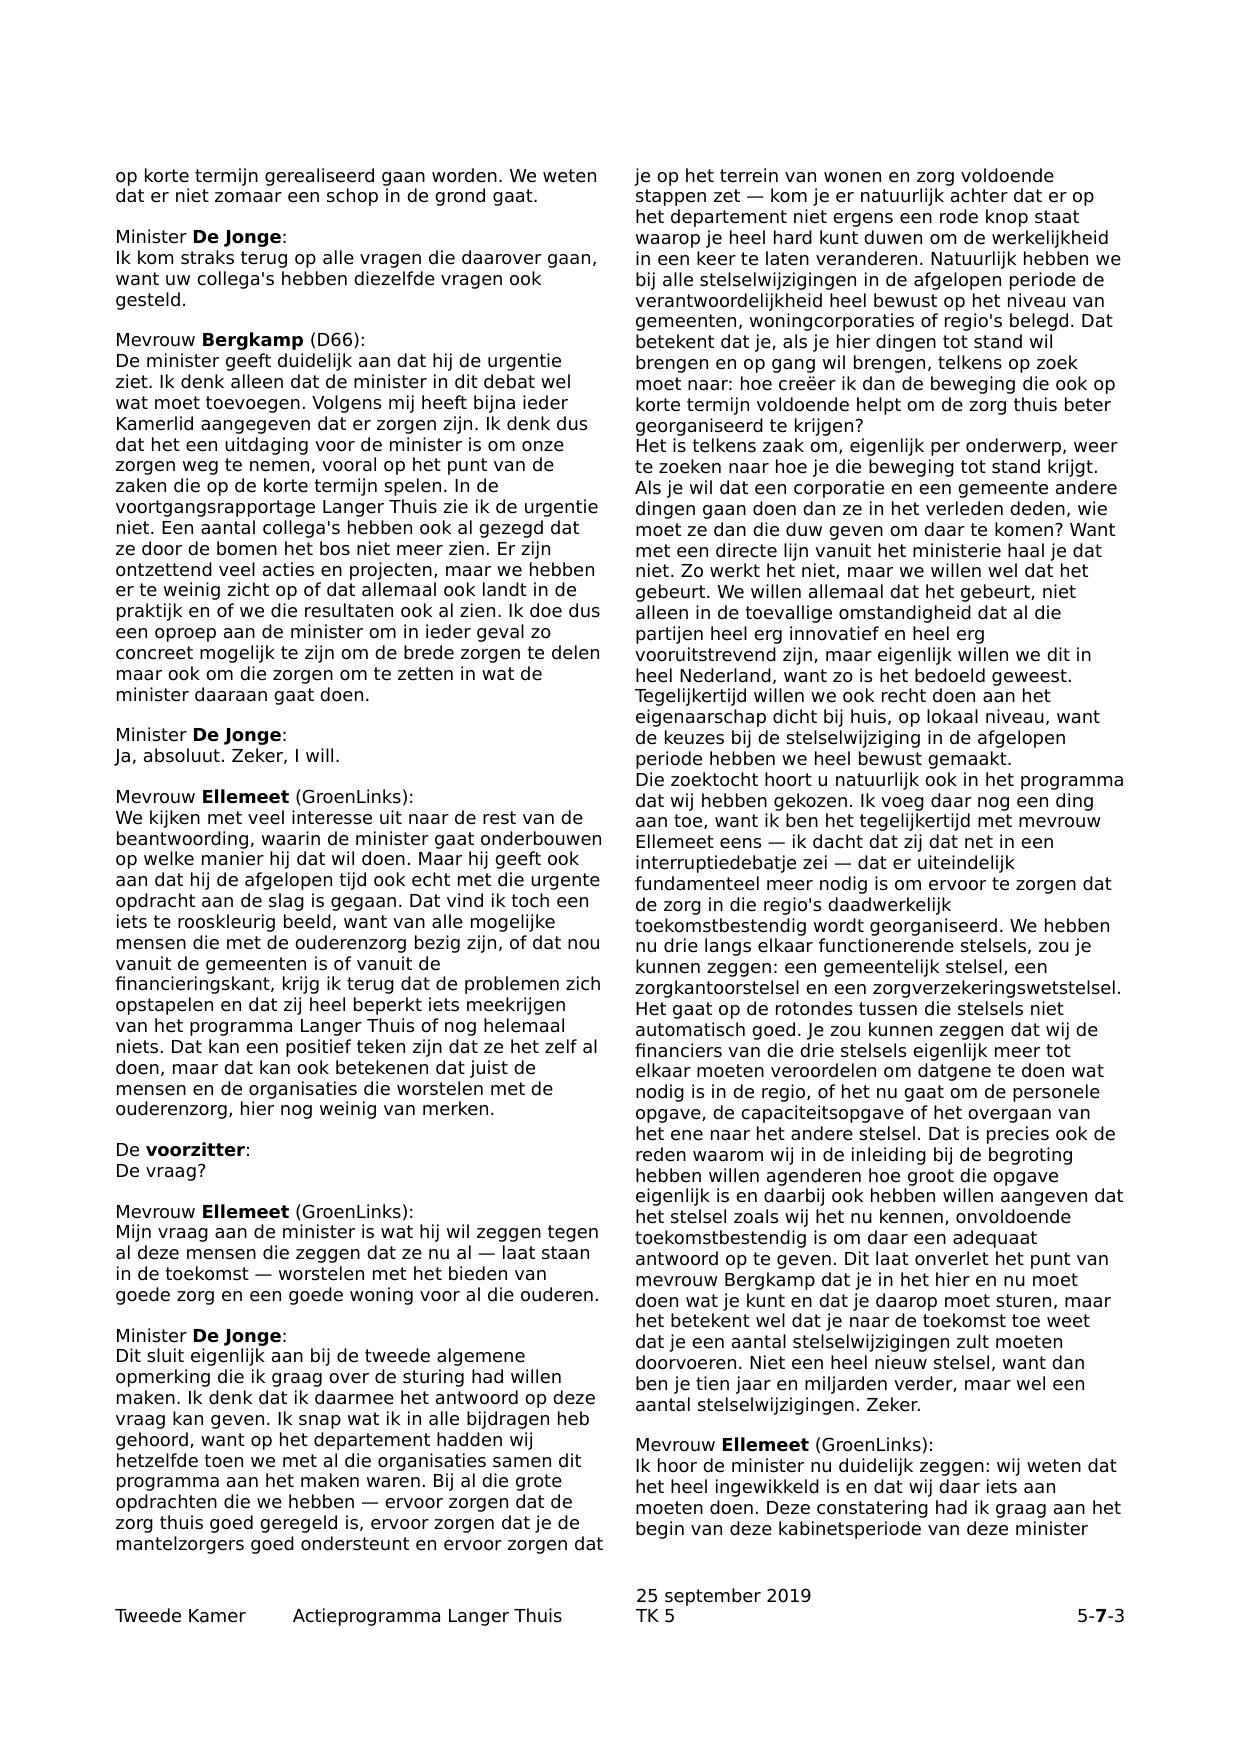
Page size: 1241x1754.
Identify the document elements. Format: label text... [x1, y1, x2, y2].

text De minister geeft duidelijk aan dat hij de urgentie ziet. Ik denk alleen dat de minister in dit debat wel wat moet toevoegen. Volgens mij heeft bijna ieder Kamerlid aangegeven dat er zorgen zijn. Ik denk dus dat het een uitdaging voor de minister is om onze zorgen weg te nemen, vooral op het punt van de zaken die op de korte termijn spelen. In de voortgangsrapportage Langer Thuis zie ik de urgentie niet. Een aantal collega's hebben ook al gezegd dat ze door de bomen het bos niet meer zien. Er zijn ontzettend veel acties en projecten, maar we hebben er te weinig zicht op of dat allemaal ook landt in de praktijk en of we die resultaten ook al zien. Ik doe dus een oproep aan de minister om in ieder geval zo concreet mogelijk te zijn om de brede zorgen te delen maar ook om die zorgen om te zetten in wat de minister daaraan gaat doen. [115, 351, 605, 705]
text op korte termijn gerealiseerd gaan worden. We weten dat er niet zomaar een schop in de grond gaat. [115, 165, 605, 207]
text Dit sluit eigenlijk aan bij de tweede algemene opmerking die ik graag over de sturing had willen maken. Ik denk dat ik daarmee het antwoord op deze vraag kan geven. Ik snap wat ik in alle bijdragen heb gehoord, want op het departement hadden wij hetzelfde toen we met al die organisaties samen dit programma aan het maken waren. Bij al die grote opdrachten die we hebben — ervoor zorgen dat de zorg thuis goed geregeld is, ervoor zorgen dat je de mantelzorgers goed ondersteunt en ervoor zorgen dat [115, 1346, 605, 1554]
text Ik hoor de minister nu duidelijk zeggen: wij weten dat het heel ingewikkeld is en dat wij daar iets aan moeten doen. Deze constatering had ik graag aan het begin van deze kabinetsperiode van deze minister [635, 1456, 1125, 1539]
text Mevrouw Ellemeet (GroenLinks): [115, 787, 605, 807]
text Mevrouw Bergkamp (D66): [115, 330, 605, 351]
text Minister De Jonge: [115, 1326, 605, 1346]
text Ik kom straks terug op alle vragen die daarover gaan, want uw collega's hebben diezelfde vragen ook gesteld. [115, 248, 605, 310]
text Minister De Jonge: [115, 725, 605, 746]
text De voorzitter: [115, 1140, 605, 1161]
text Mijn vraag aan de minister is wat hij wil zeggen tegen al deze mensen die zeggen dat ze nu al — laat staan in de toekomst — worstelen met het bieden van goede zorg en een goede woning voor al die ouderen. [115, 1222, 605, 1306]
text Die zoektocht hoort u natuurlijk ook in het programma dat wij hebben gekozen. Ik voeg daar nog een ding aan toe, want ik ben het tegelijkertijd met mevrouw Ellemeet eens — ik dacht dat zij dat net in een interruptiedebatje zei — dat er uiteindelijk fundamenteel meer nodig is om ervoor te zorgen dat de zorg in die regio's daadwerkelijk toekomstbestendig wordt georganiseerd. We hebben nu drie langs elkaar functionerende stelsels, zou je kunnen zeggen: een gemeentelijk stelsel, een zorgkantoorstelsel en een zorgverzekeringswetstelsel. Het gaat op de rotondes tussen die stelsels niet automatisch goed. Je zou kunnen zeggen dat wij de financiers van die drie stelsels eigenlijk meer tot elkaar moeten veroordelen om datgene te doen wat nodig is in de regio, of het nu gaat om de personele opgave, de capaciteitsopgave of het overgaan van het ene naar het andere stelsel. Dat is precies ook de reden waarom wij in de inleiding bij de begroting hebben willen agenderen hoe groot die opgave eigenlijk is en daarbij ook hebben willen aangeven dat het stelsel zoals wij het nu kennen, onvoldoende toekomstbestendig is om daar een adequaat antwoord op te geven. Dit laat onverlet het punt van mevrouw Bergkamp dat je in het hier en nu moet doen wat je kunt en dat je daarop moet sturen, maar het betekent wel dat je naar de toekomst toe weet dat je een aantal stelselwijzigingen zult moeten doorvoeren. Niet een heel nieuw stelsel, want dan ben je tien jaar en miljarden verder, maar wel een aantal stelselwijzigingen. Zeker. [635, 769, 1125, 1415]
text Mevrouw Ellemeet (GroenLinks): [115, 1201, 605, 1222]
text Ja, absoluut. Zeker, I will. [115, 746, 605, 767]
text We kijken met veel interesse uit naar de rest van de beantwoording, waarin de minister gaat onderbouwen op welke manier hij dat wil doen. Maar hij geeft ook aan dat hij de afgelopen tijd ook echt met die urgente opdracht aan de slag is gegaan. Dat vind ik toch een iets te rooskleurig beeld, want van alle mogelijke mensen die met de ouderenzorg bezig zijn, of dat nou vanuit de gemeenten is of vanuit de financieringskant, krijg ik terug dat de problemen zich opstapelen en dat zij heel beperkt iets meekrijgen van het programma Langer Thuis of nog helemaal niets. Dat kan een positief teken zijn dat ze het zelf al doen, maar dat kan ook betekenen dat juist de mensen en de organisaties die worstelen met de ouderenzorg, hier nog weinig van merken. [115, 807, 605, 1120]
text Het is telkens zaak om, eigenlijk per onderwerp, weer te zoeken naar hoe je die beweging tot stand krijgt. Als je wil dat een corporatie en een gemeente andere dingen gaan doen dan ze in het verleden deden, wie moet ze dan die duw geven om daar te komen? Want met een directe lijn vanuit het ministerie haal je dat niet. Zo werkt het niet, maar we willen wel dat het gebeurt. We willen allemaal dat het gebeurt, niet alleen in de toevallige omstandigheid dat al die partijen heel erg innovatief en heel erg vooruitstrevend zijn, maar eigenlijk willen we dit in heel Nederland, want zo is het bedoeld geweest. Tegelijkertijd willen we ook recht doen aan het eigenaarschap dicht bij huis, op lokaal niveau, want de keuzes bij de stelselwijziging in de afgelopen periode hebben we heel bewust gemaakt. [635, 436, 1125, 769]
text Minister De Jonge: [115, 227, 605, 248]
text je op het terrein van wonen en zorg voldoende stappen zet — kom je er natuurlijk achter dat er op het departement niet ergens een rode knop staat waarop je heel hard kunt duwen om de werkelijkheid in een keer te laten veranderen. Natuurlijk hebben we bij alle stelselwijzigingen in de afgelopen periode de verantwoordelijkheid heel bewust op het niveau van gemeenten, woningcorporaties of regio's belegd. Dat betekent dat je, als je hier dingen tot stand wil brengen en op gang wil brengen, telkens op zoek moet naar: hoe creëer ik dan de beweging die ook op korte termijn voldoende helpt om de zorg thuis beter georganiseerd te krijgen? [635, 165, 1125, 436]
text Mevrouw Ellemeet (GroenLinks): [635, 1435, 1125, 1456]
text De vraag? [115, 1161, 605, 1181]
